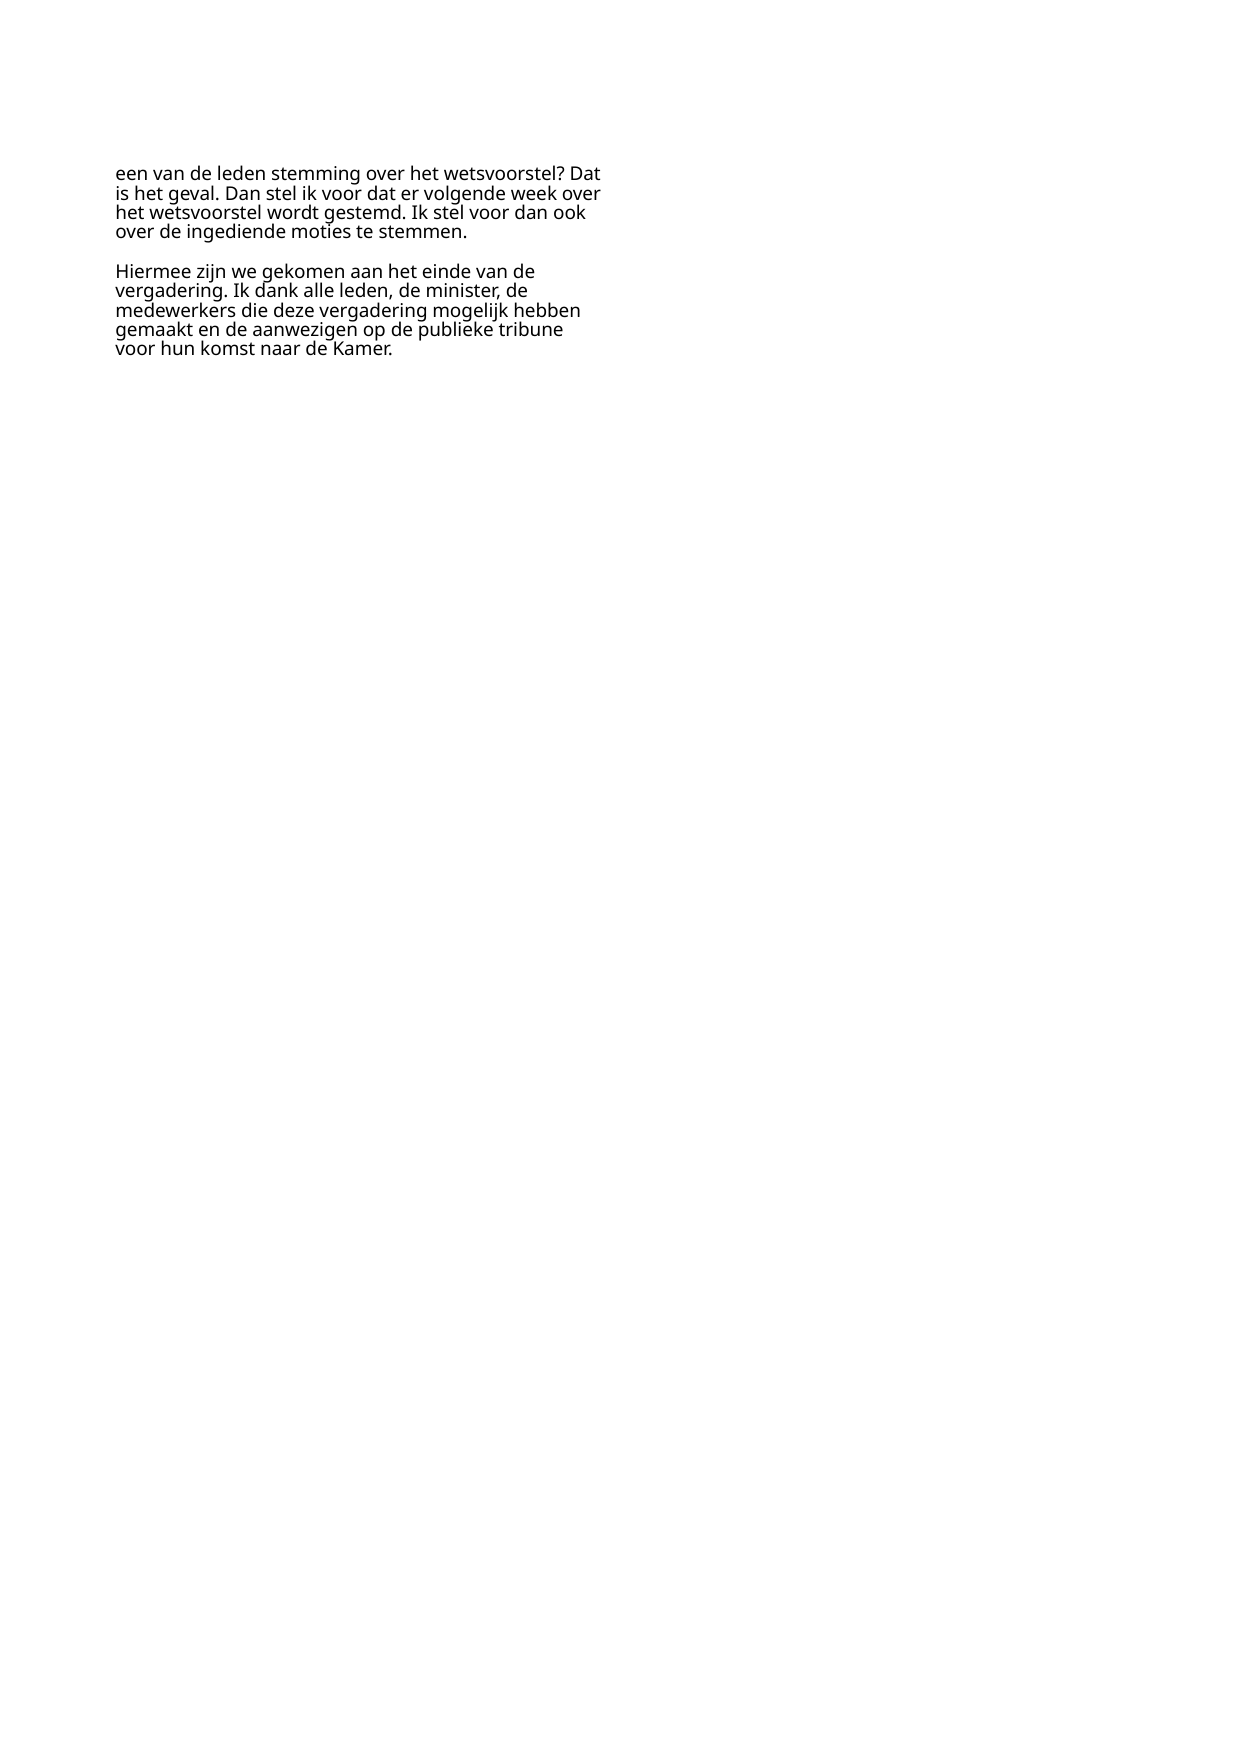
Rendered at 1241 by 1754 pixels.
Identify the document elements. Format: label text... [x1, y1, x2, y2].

text een van de leden stemming over het wetsvoorstel? Dat is het geval. Dan stel ik voor dat er volgende week over het wetsvoorstel wordt gestemd. Ik stel voor dan ook over de ingediende moties te stemmen. [115, 165, 605, 242]
text Hiermee zijn we gekomen aan het einde van de vergadering. Ik dank alle leden, de minister, de medewerkers die deze vergadering mogelijk hebben gemaakt en de aanwezigen op de publieke tribune voor hun komst naar de Kamer. [115, 263, 605, 359]
